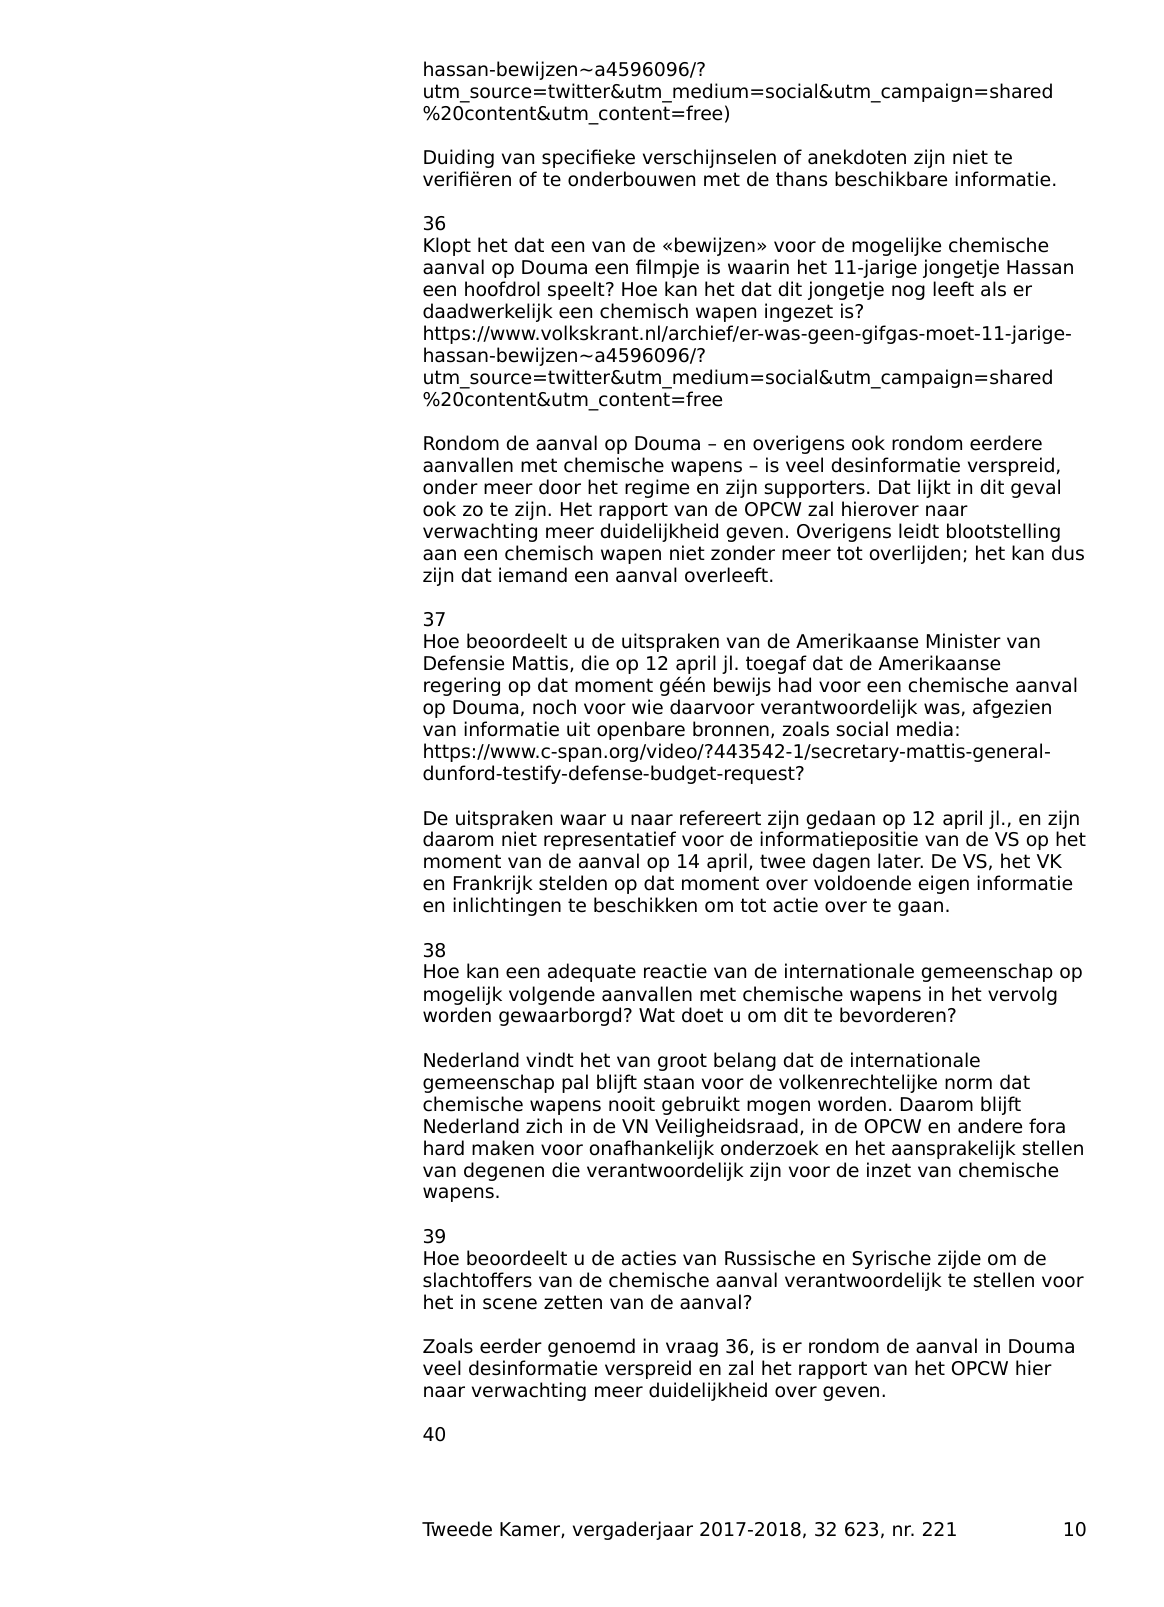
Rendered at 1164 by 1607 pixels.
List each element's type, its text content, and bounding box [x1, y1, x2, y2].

text 39 [422, 1226, 1087, 1248]
text 38 [422, 939, 1087, 961]
text Hoe kan een adequate reactie van de internationale gemeenschap op mogelijk volgende aanvallen met chemische wapens in het vervolg worden gewaarborgd? Wat doet u om dit te bevorderen? [422, 961, 1087, 1027]
text Rondom de aanval op Douma – en overigens ook rondom eerdere aanvallen met chemische wapens – is veel desinformatie verspreid, onder meer door het regime en zijn supporters. Dat lijkt in dit geval ook zo te zijn. Het rapport van de OPCW zal hierover naar verwachting meer duidelijkheid geven. Overigens leidt blootstelling aan een chemisch wapen niet zonder meer tot overlijden; het kan dus zijn dat iemand een aanval overleeft. [422, 433, 1087, 587]
text 40 [422, 1424, 1087, 1446]
text 37 [422, 609, 1087, 631]
text Nederland vindt het van groot belang dat de internationale gemeenschap pal blijft staan voor de volkenrechtelijke norm dat chemische wapens nooit gebruikt mogen worden. Daarom blijft Nederland zich in de VN Veiligheidsraad, in de OPCW en andere fora hard maken voor onafhankelijk onderzoek en het aansprakelijk stellen van degenen die verantwoordelijk zijn voor de inzet van chemische wapens. [422, 1049, 1087, 1203]
text 36 [422, 213, 1087, 235]
text Hoe beoordeelt u de uitspraken van de Amerikaanse Minister van Defensie Mattis, die op 12 april jl. toegaf dat de Amerikaanse regering op dat moment géén bewijs had voor een chemische aanval op Douma, noch voor wie daarvoor verantwoordelijk was, afgezien van informatie uit openbare bronnen, zoals social media: https://www.c-span.org/video/?443542-1/secretary-mattis-general-dunford-testify-defense-budget-request? [422, 631, 1087, 785]
text Duiding van specifieke verschijnselen of anekdoten zijn niet te verifiëren of te onderbouwen met de thans beschikbare informatie. [422, 147, 1087, 191]
text Hoe beoordeelt u de acties van Russische en Syrische zijde om de slachtoffers van de chemische aanval verantwoordelijk te stellen voor het in scene zetten van de aanval? [422, 1248, 1087, 1313]
text Zoals eerder genoemd in vraag 36, is er rondom de aanval in Douma veel desinformatie verspreid en zal het rapport van het OPCW hier naar verwachting meer duidelijkheid over geven. [422, 1336, 1087, 1402]
text hassan-bewijzen~a4596096/?utm_source=twitter&utm_medium=social&utm_campaign=shared%20content&utm_content=free) [422, 59, 1087, 125]
text Klopt het dat een van de «bewijzen» voor de mogelijke chemische aanval op Douma een filmpje is waarin het 11-jarige jongetje Hassan een hoofdrol speelt? Hoe kan het dat dit jongetje nog leeft als er daadwerkelijk een chemisch wapen ingezet is? https://www.volkskrant.nl/archief/er-was-geen-gifgas-moet-11-jarige-hassan-bewijzen~a4596096/?utm_source=twitter&utm_medium=social&utm_campaign=shared%20content&utm_content=free [422, 235, 1087, 411]
text De uitspraken waar u naar refereert zijn gedaan op 12 april jl., en zijn daarom niet representatief voor de informatiepositie van de VS op het moment van de aanval op 14 april, twee dagen later. De VS, het VK en Frankrijk stelden op dat moment over voldoende eigen informatie en inlichtingen te beschikken om tot actie over te gaan. [422, 807, 1087, 917]
